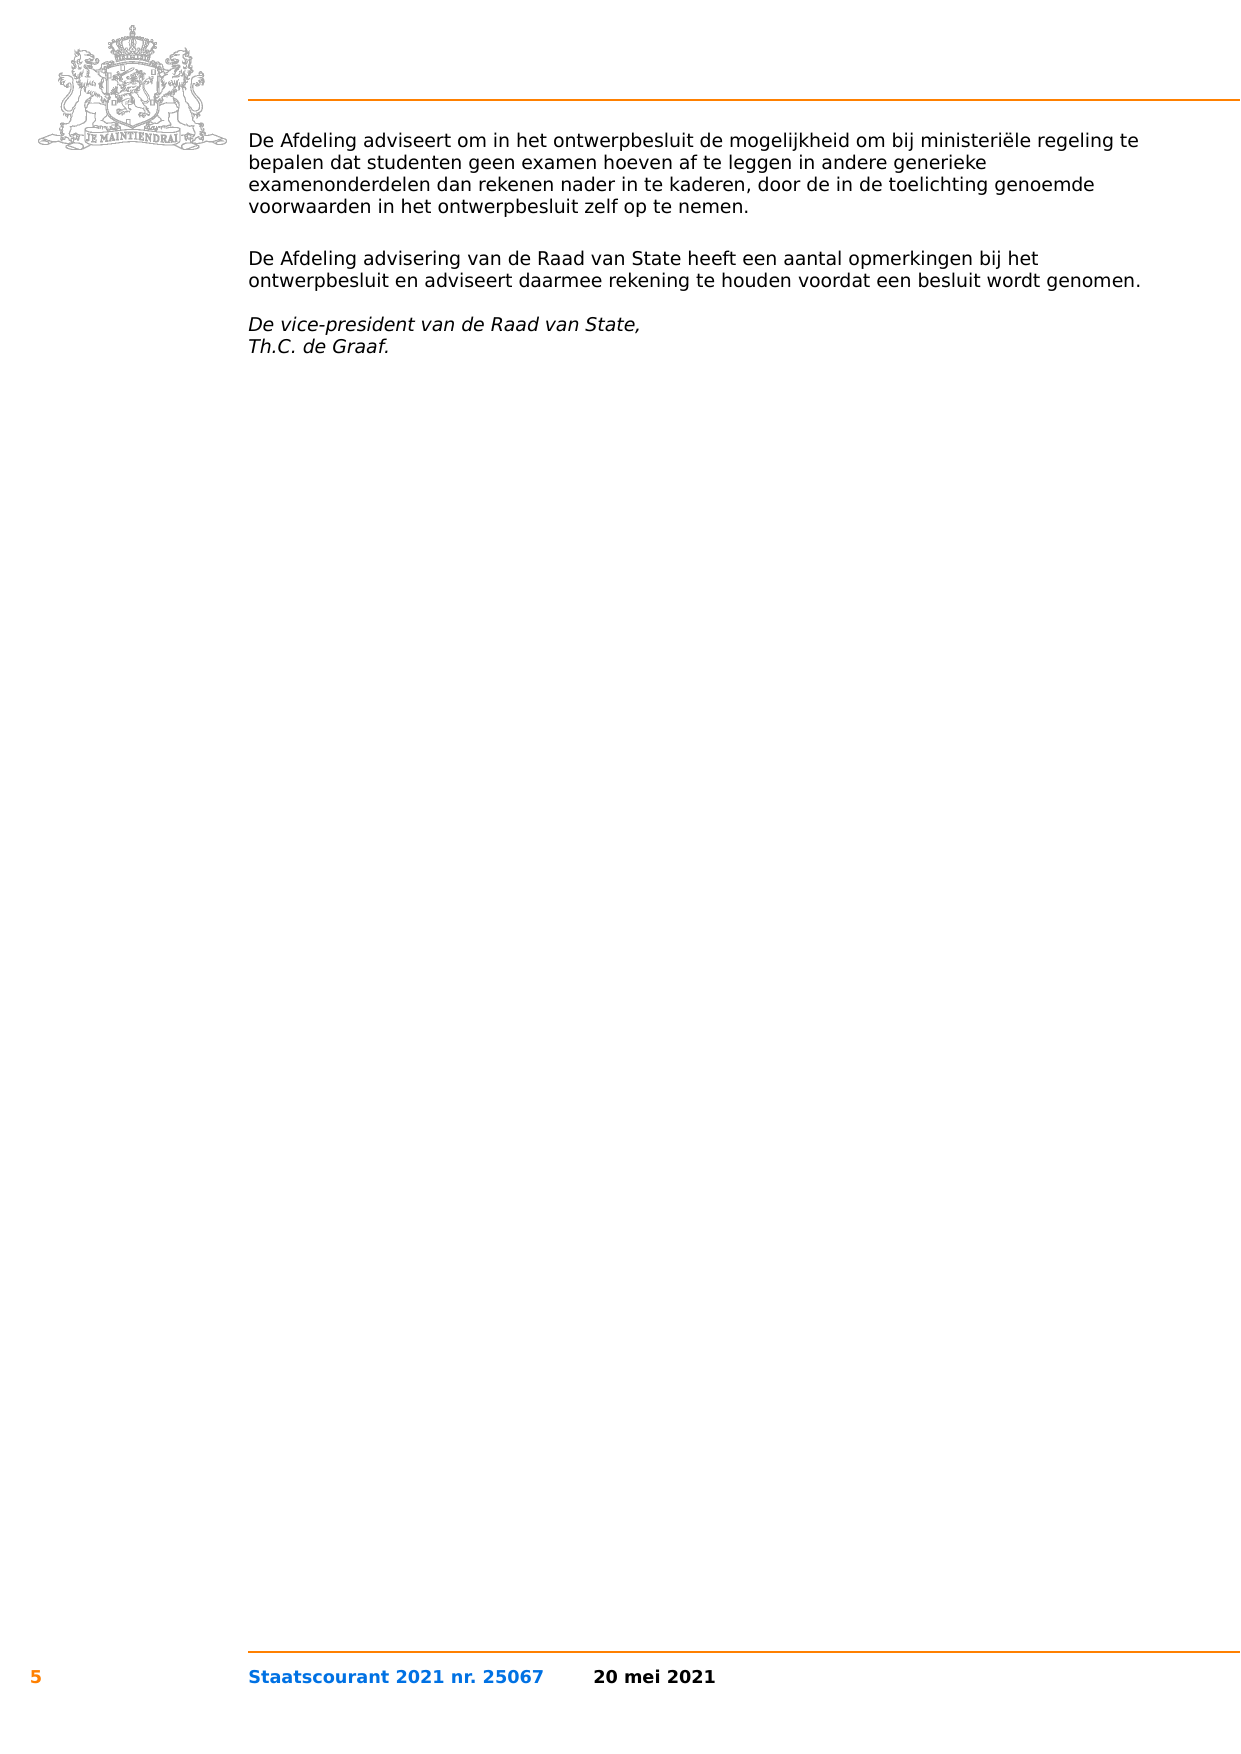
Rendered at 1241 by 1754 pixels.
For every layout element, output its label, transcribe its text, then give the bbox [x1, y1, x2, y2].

picture [38, 25, 227, 150]
text De vice-president van de Raad van State, Th.C. de Graaf. [248, 314, 1163, 358]
text De Afdeling adviseert om in het ontwerpbesluit de mogelijkheid om bij ministeriële regeling te bepalen dat studenten geen examen hoeven af te leggen in andere generieke examenonderdelen dan rekenen nader in te kaderen, door de in de toelichting genoemde voorwaarden in het ontwerpbesluit zelf op te nemen. [248, 130, 1163, 218]
text De Afdeling advisering van de Raad van State heeft een aantal opmerkingen bij het ontwerpbesluit en adviseert daarmee rekening te houden voordat een besluit wordt genomen. [248, 248, 1163, 292]
